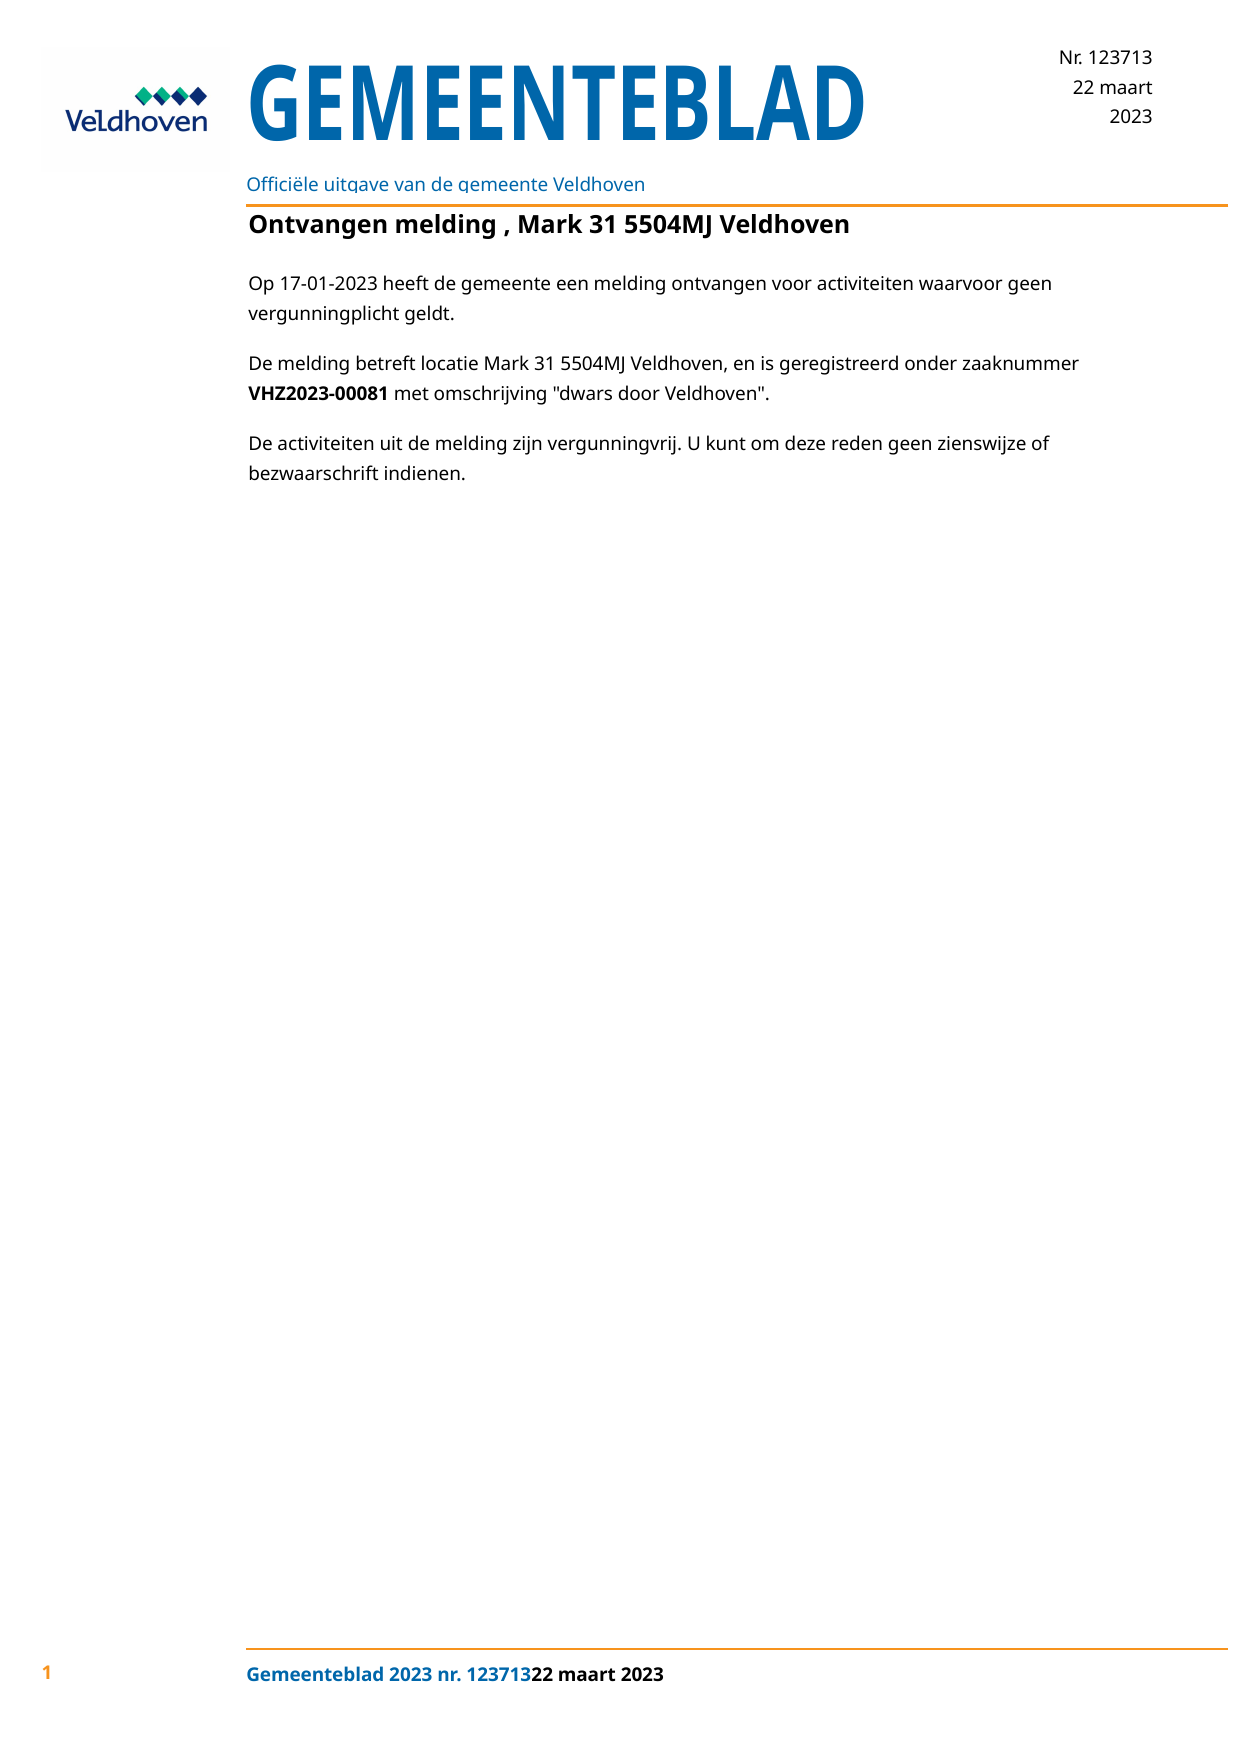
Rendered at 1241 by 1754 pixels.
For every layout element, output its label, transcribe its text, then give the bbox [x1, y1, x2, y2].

text De activiteiten uit de melding zijn vergunningvrij. U kunt om deze reden geen zienswijze of bezwaarschrift indienen. [248, 430, 1152, 486]
text De melding betreft locatie Mark 31 5504MJ Veldhoven, en is geregistreerd onder zaaknummer VHZ2023-00081 met omschrijving "dwars door Veldhoven". [248, 350, 1152, 406]
text Op 17-01-2023 heeft de gemeente een melding ontvangen voor activiteiten waarvoor geen vergunningplicht geldt. [248, 270, 1152, 326]
text Ontvangen melding , Mark 31 5504MJ Veldhoven [248, 207, 1152, 241]
picture [41, 47, 231, 172]
